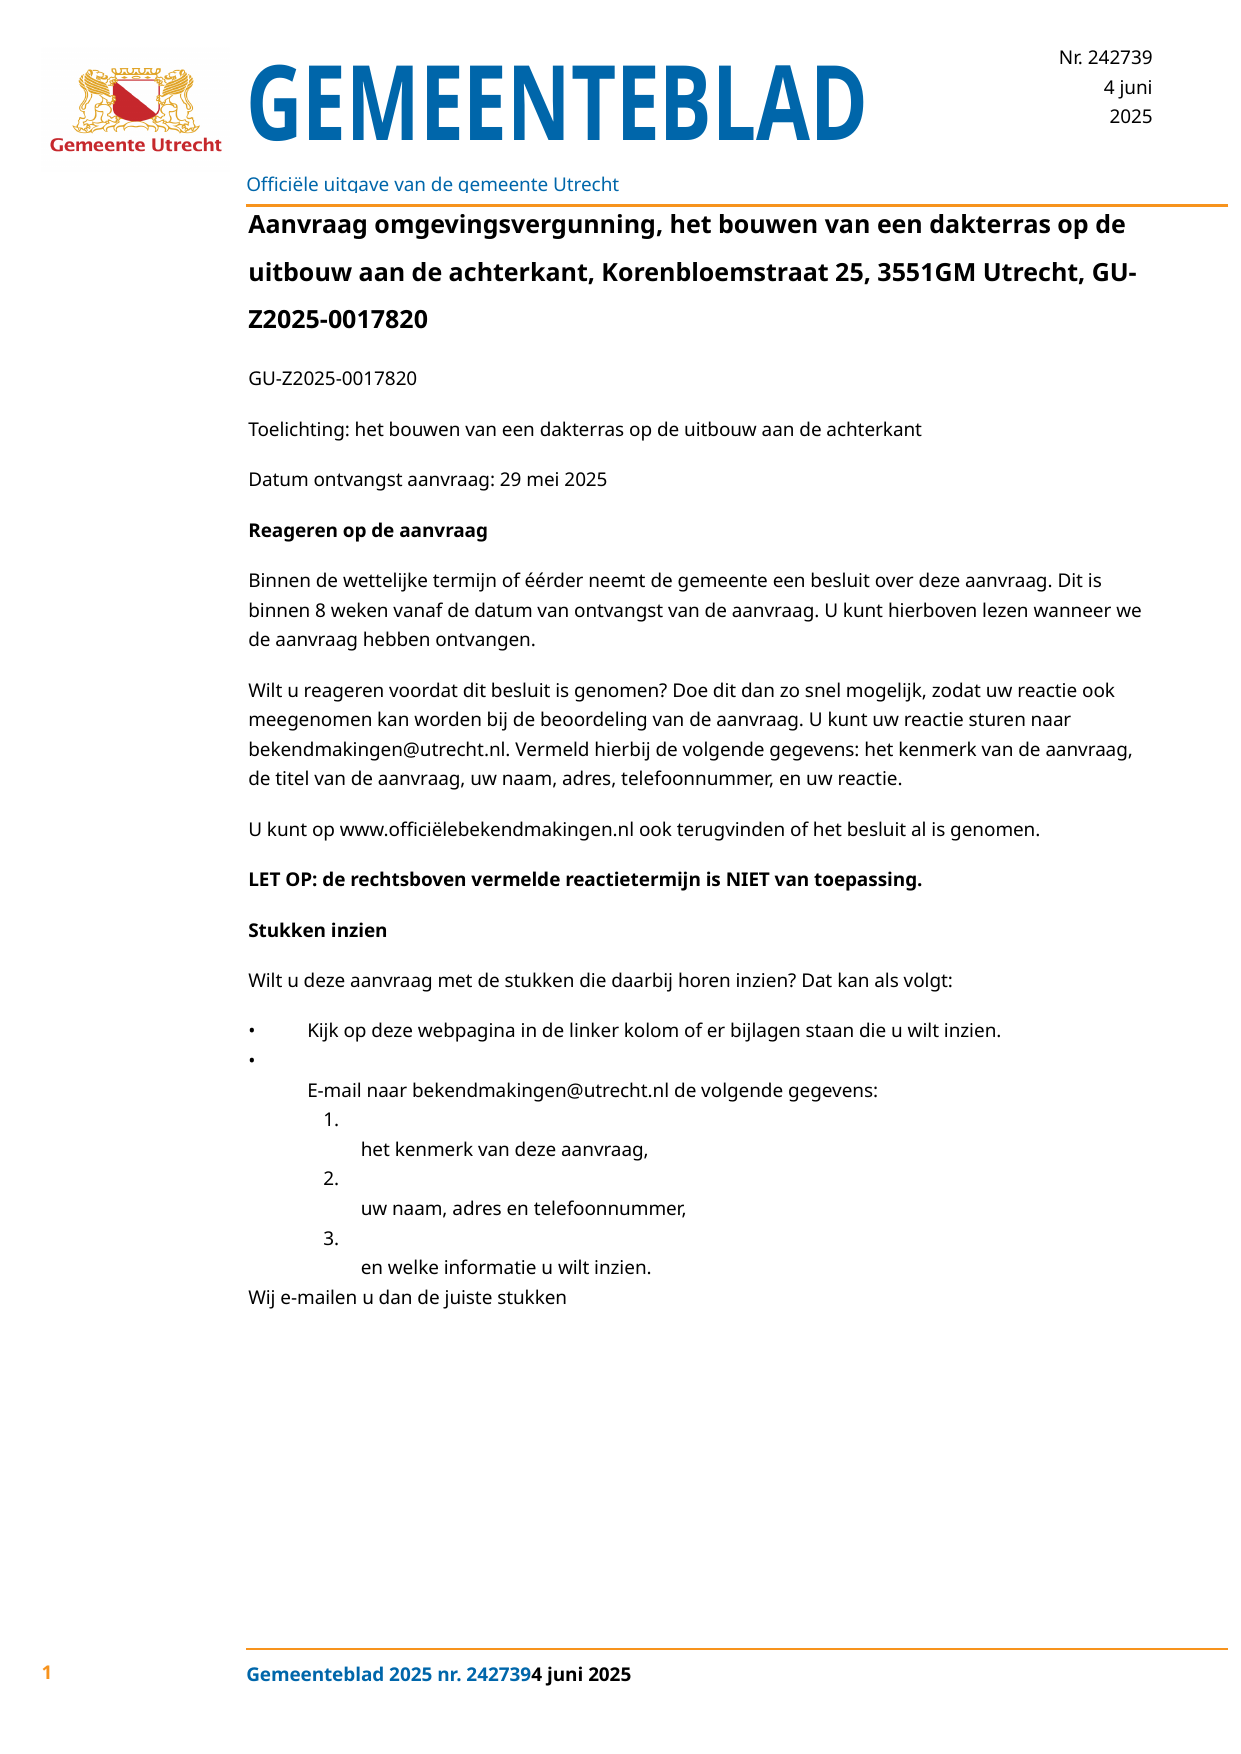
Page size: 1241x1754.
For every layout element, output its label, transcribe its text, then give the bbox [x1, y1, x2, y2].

list en welke informatie u wilt inzien. [323, 1254, 1152, 1280]
text Wilt u deze aanvraag met de stukken die daarbij horen inzien? Dat kan als volgt: [248, 967, 1152, 993]
text Stukken inzien [248, 917, 1152, 942]
list E-mail naar bekendmakingen@utrecht.nl de volgende gegevens: [248, 1077, 1152, 1102]
text LET OP: de rechtsboven vermelde reactietermijn is NIET van toepassing. [248, 866, 1152, 892]
list het kenmerk van deze aanvraag, [323, 1136, 1152, 1162]
text Binnen de wettelijke termijn of éérder neemt de gemeente een besluit over deze aanvraag. Dit is binnen 8 weken vanaf de datum van ontvangst van de aanvraag. U kunt hierboven lezen wanneer we de aanvraag hebben ontvangen. [248, 567, 1152, 652]
text Toelichting: het bouwen van een dakterras op de uitbouw aan de achterkant [248, 416, 1152, 442]
text Reageren op de aanvraag [248, 517, 1152, 542]
text Datum ontvangst aanvraag: 29 mei 2025 [248, 466, 1152, 492]
picture [41, 47, 231, 172]
list Kijk op deze webpagina in de linker kolom of er bijlagen staan die u wilt inzien. [248, 1018, 1152, 1043]
text U kunt op www.officiëlebekendmakingen.nl ook terugvinden of het besluit al is genomen. [248, 816, 1152, 842]
text GU-Z2025-0017820 [248, 366, 1152, 391]
text Wij e-mailen u dan de juiste stukken [248, 1284, 1152, 1309]
text Aanvraag omgevingsvergunning, het bouwen van een dakterras op de uitbouw aan de achterkant, Korenbloemstraat 25, 3551GM Utrecht, GU-Z2025-0017820 [248, 207, 1152, 336]
list uw naam, adres en telefoonnummer, [323, 1195, 1152, 1221]
text Wilt u reageren voordat dit besluit is genomen? Doe dit dan zo snel mogelijk, zodat uw reactie ook meegenomen kan worden bij de beoordeling van de aanvraag. U kunt uw reactie sturen naar bekendmakingen@utrecht.nl. Vermeld hierbij de volgende gegevens: het kenmerk van de aanvraag, de titel van de aanvraag, uw naam, adres, telefoonnummer, en uw reactie. [248, 677, 1152, 791]
